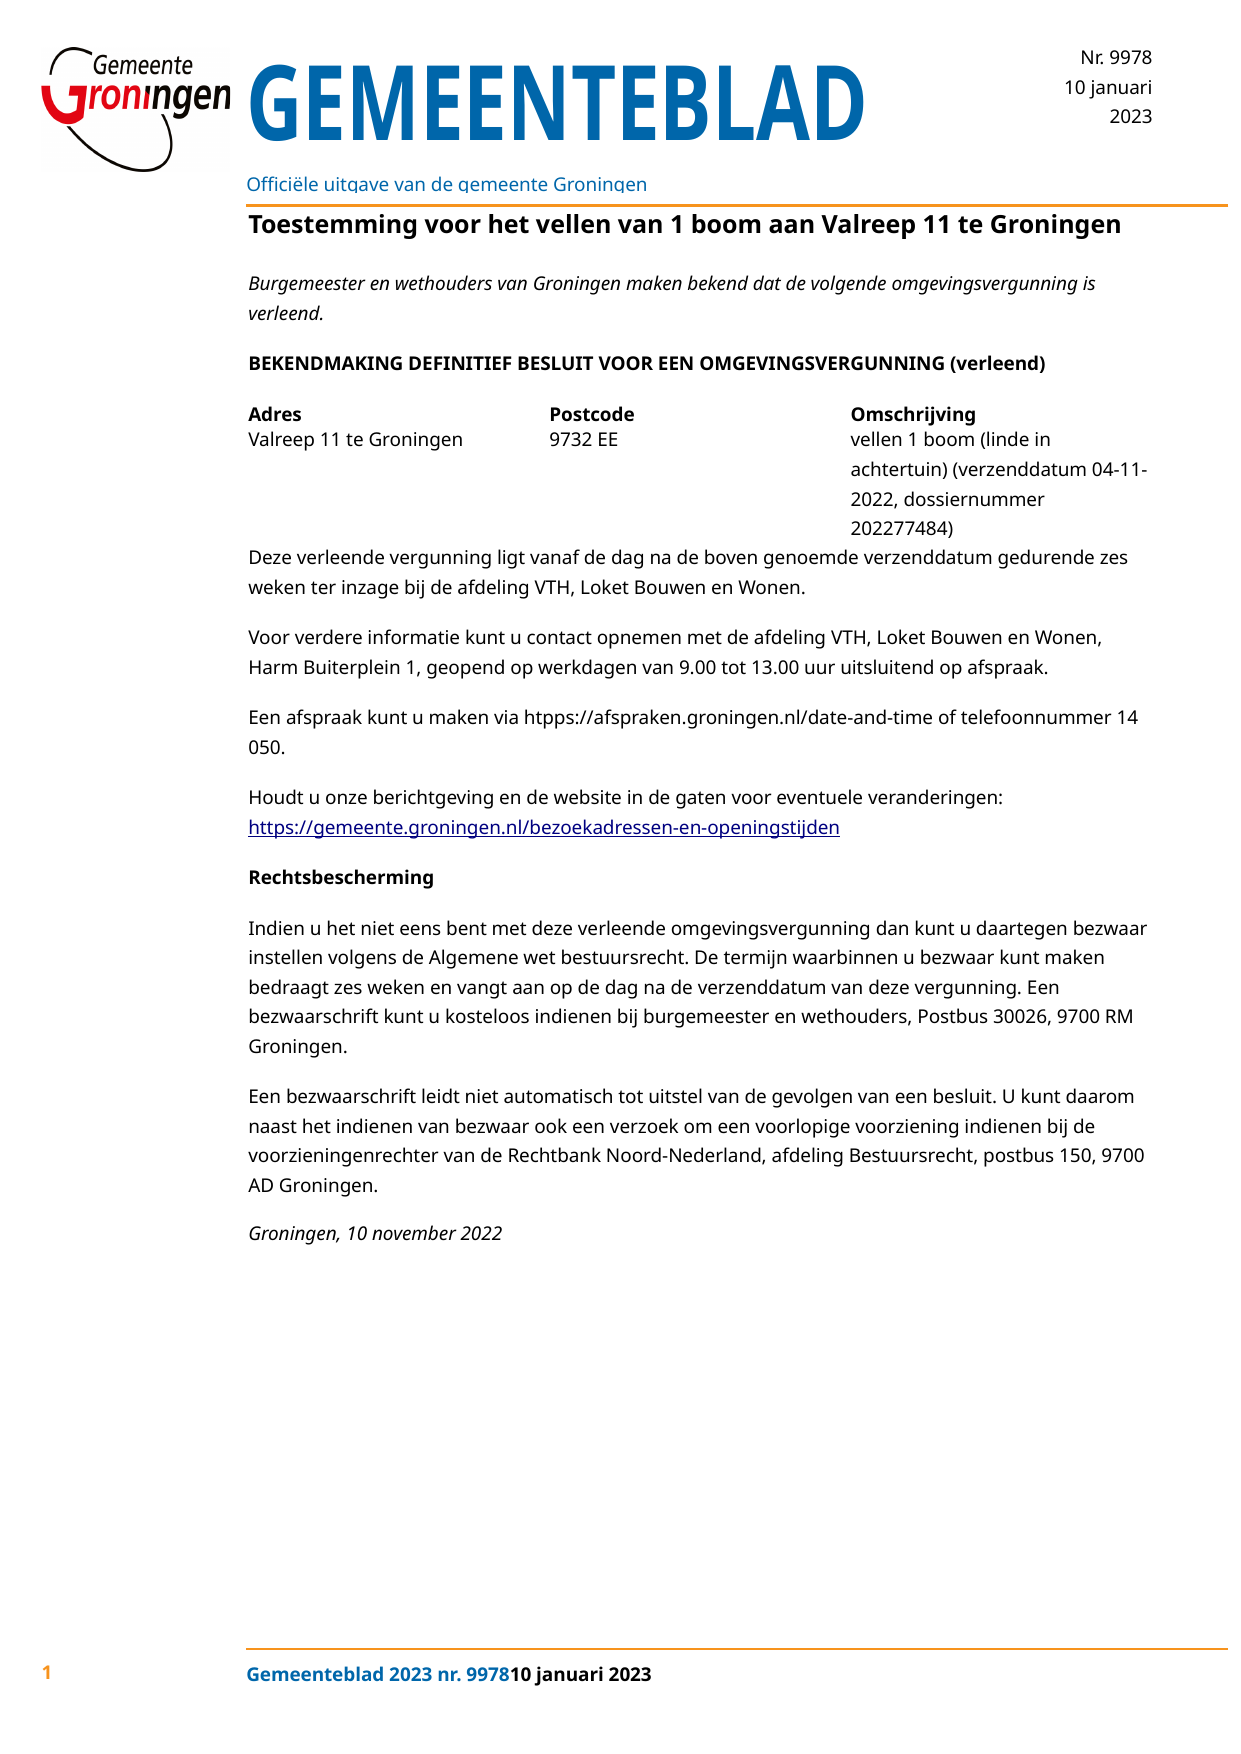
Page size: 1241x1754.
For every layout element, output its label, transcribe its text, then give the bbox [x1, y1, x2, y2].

table_header Adres [248, 401, 549, 427]
text BEKENDMAKING DEFINITIEF BESLUIT VOOR EEN OMGEVINGSVERGUNNING (verleend) [248, 350, 1152, 376]
table_cell 9732 EE [549, 427, 850, 541]
text Toestemming voor het vellen van 1 boom aan Valreep 11 te Groningen [248, 207, 1152, 241]
text Rechtsbescherming [248, 864, 1152, 890]
text Houdt u onze berichtgeving en de website in de gaten voor eventuele veranderingen: https://gemeente.groningen.nl/bezoekadressen-en-openingstijden [248, 784, 1152, 839]
table_header Postcode [549, 401, 850, 427]
picture [41, 47, 231, 172]
text Een afspraak kunt u maken via htpps://afspraken.groningen.nl/date-and-time of telefoonnummer 14 050. [248, 704, 1152, 759]
text Deze verleende vergunning ligt vanaf de dag na de boven genoemde verzenddatum gedurende zes weken ter inzage bij de afdeling VTH, Loket Bouwen en Wonen. [248, 544, 1152, 599]
text Voor verdere informatie kunt u contact opnemen met de afdeling VTH, Loket Bouwen en Wonen, Harm Buiterplein 1, geopend op werkdagen van 9.00 tot 13.00 uur uitsluitend op afspraak. [248, 624, 1152, 679]
table_header Omschrijving [850, 401, 1152, 427]
text Indien u het niet eens bent met deze verleende omgevingsvergunning dan kunt u daartegen bezwaar instellen volgens de Algemene wet bestuursrecht. De termijn waarbinnen u bezwaar kunt maken bedraagt zes weken en vangt aan op de dag na de verzenddatum van deze vergunning. Een bezwaarschrift kunt u kosteloos indienen bij burgemeester en wethouders, Postbus 30026, 9700 RM Groningen. [248, 915, 1152, 1059]
text Een bezwaarschrift leidt niet automatisch tot uitstel van de gevolgen van een besluit. U kunt daarom naast het indienen van bezwaar ook een verzoek om een voorlopige voorziening indienen bij de voorzieningenrechter van de Rechtbank Noord-Nederland, afdeling Bestuursrecht, postbus 150, 9700 AD Groningen. [248, 1083, 1152, 1198]
table_cell Valreep 11 te Groningen [248, 427, 549, 541]
text Groningen, 10 november 2022 [248, 1220, 1152, 1246]
text Burgemeester en wethouders van Groningen maken bekend dat de volgende omgevingsvergunning is verleend. [248, 270, 1152, 326]
table_cell vellen 1 boom (linde in achtertuin) (verzenddatum 04-11-2022, dossiernummer 202277484) [850, 427, 1152, 541]
